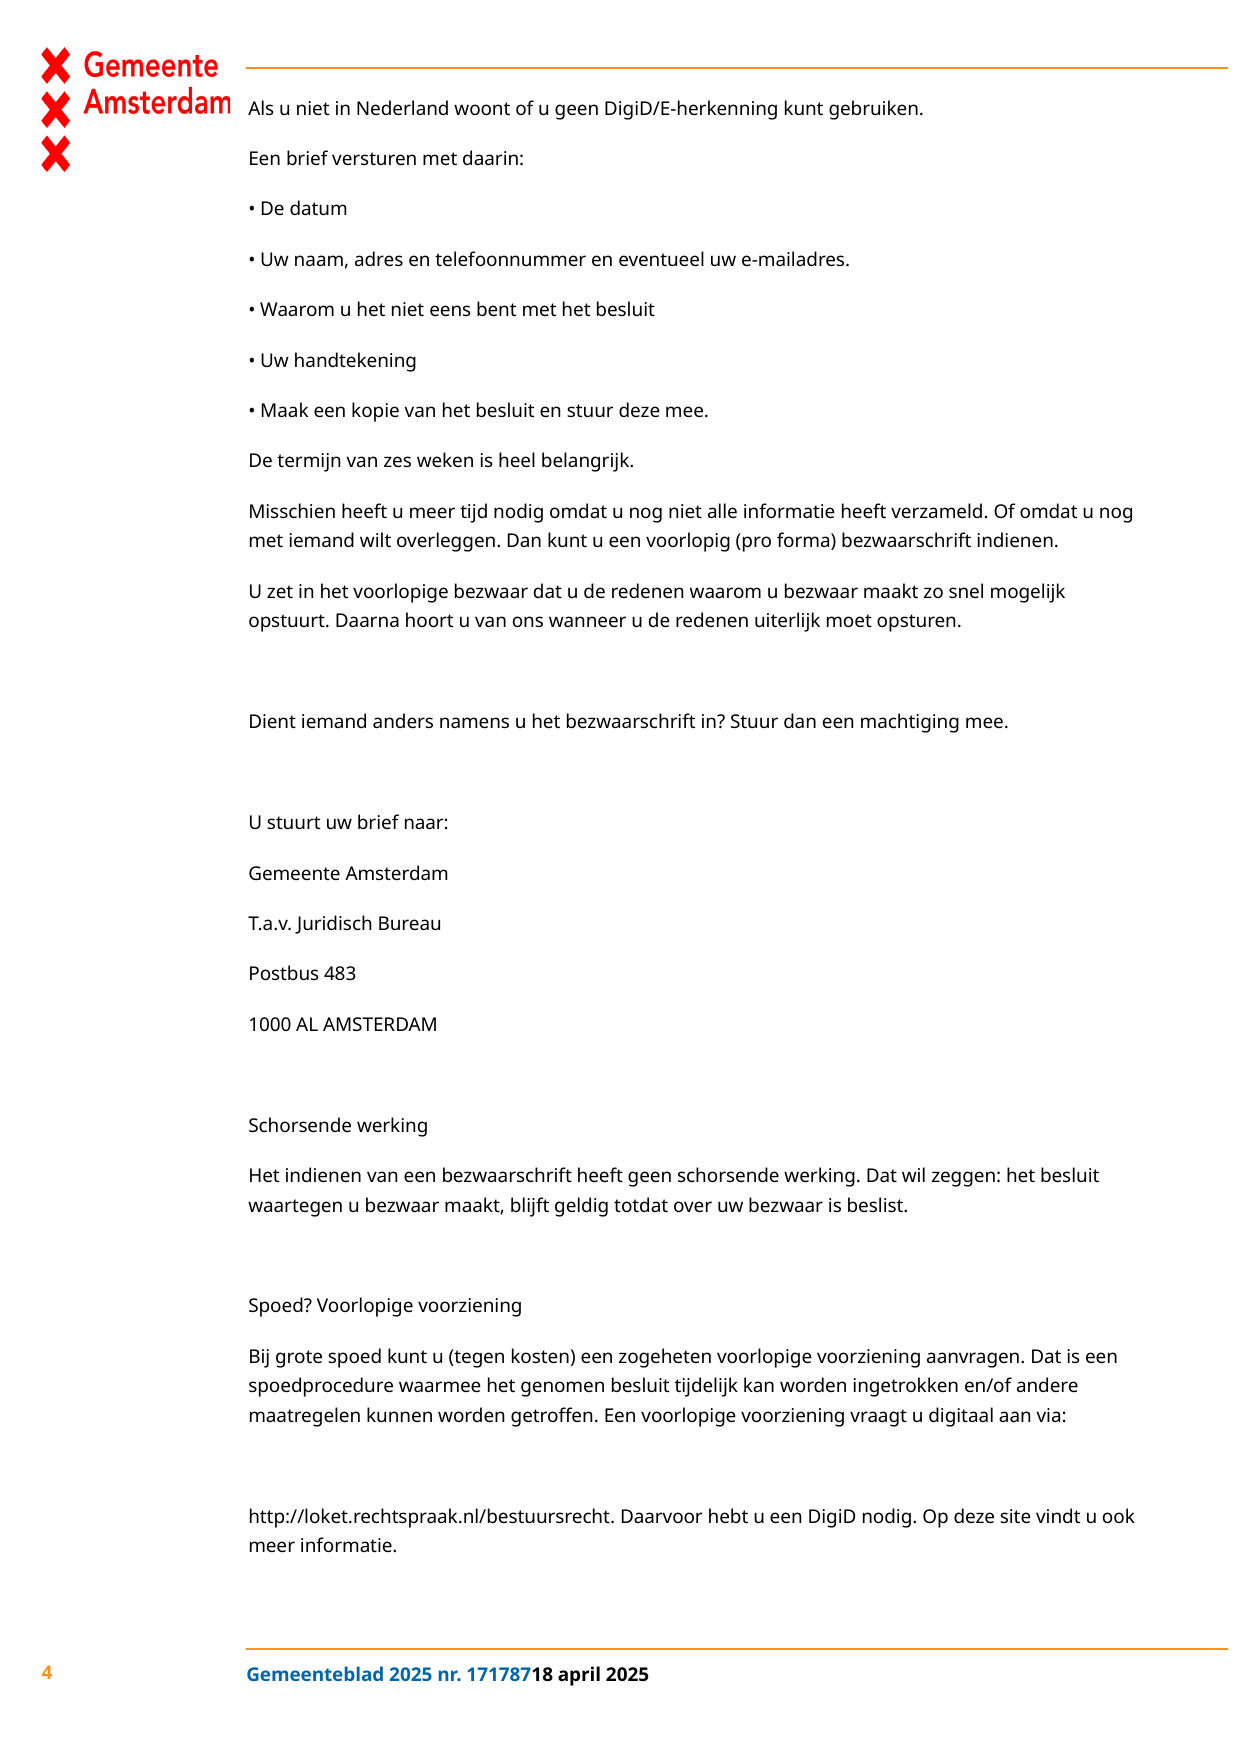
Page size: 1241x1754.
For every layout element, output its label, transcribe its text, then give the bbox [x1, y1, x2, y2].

text 1000 AL AMSTERDAM [248, 1011, 1152, 1037]
picture [41, 47, 231, 172]
text Spoed? Voorlopige voorziening [248, 1293, 1152, 1318]
text • Uw naam, adres en telefoonnummer en eventueel uw e-mailadres. [248, 246, 1152, 272]
text Misschien heeft u meer tijd nodig omdat u nog niet alle informatie heeft verzameld. Of omdat u nog met iemand wilt overleggen. Dan kunt u een voorlopig (pro forma) bezwaarschrift indienen. [248, 498, 1152, 553]
text U stuurt uw brief naar: [248, 809, 1152, 835]
text Als u niet in Nederland woont of u geen DigiD/E-herkenning kunt gebruiken. [248, 95, 1152, 121]
text Dient iemand anders namens u het bezwaarschrift in? Stuur dan een machtiging mee. [248, 708, 1152, 734]
text U zet in het voorlopige bezwaar dat u de redenen waarom u bezwaar maakt zo snel mogelijk opstuurt. Daarna hoort u van ons wanneer u de redenen uiterlijk moet opsturen. [248, 578, 1152, 633]
text • De datum [248, 196, 1152, 221]
text Een brief versturen met daarin: [248, 145, 1152, 171]
text • Uw handtekening [248, 347, 1152, 373]
text T.a.v. Juridisch Bureau [248, 910, 1152, 936]
text De termijn van zes weken is heel belangrijk. [248, 448, 1152, 473]
text http://loket.rechtspraak.nl/bestuursrecht. Daarvoor hebt u een DigiD nodig. Op deze site vindt u ook meer informatie. [248, 1503, 1152, 1558]
text Het indienen van een bezwaarschrift heeft geen schorsende werking. Dat wil zeggen: het besluit waartegen u bezwaar maakt, blijft geldig totdat over uw bezwaar is beslist. [248, 1162, 1152, 1218]
text Postbus 483 [248, 961, 1152, 986]
text • Waarom u het niet eens bent met het besluit [248, 296, 1152, 322]
text Schorsende werking [248, 1112, 1152, 1138]
text • Maak een kopie van het besluit en stuur deze mee. [248, 397, 1152, 423]
text Gemeente Amsterdam [248, 860, 1152, 886]
text Bij grote spoed kunt u (tegen kosten) een zogeheten voorlopige voorziening aanvragen. Dat is een spoedprocedure waarmee het genomen besluit tijdelijk kan worden ingetrokken en/of andere maatregelen kunnen worden getroffen. Een voorlopige voorziening vraagt u digitaal aan via: [248, 1343, 1152, 1428]
